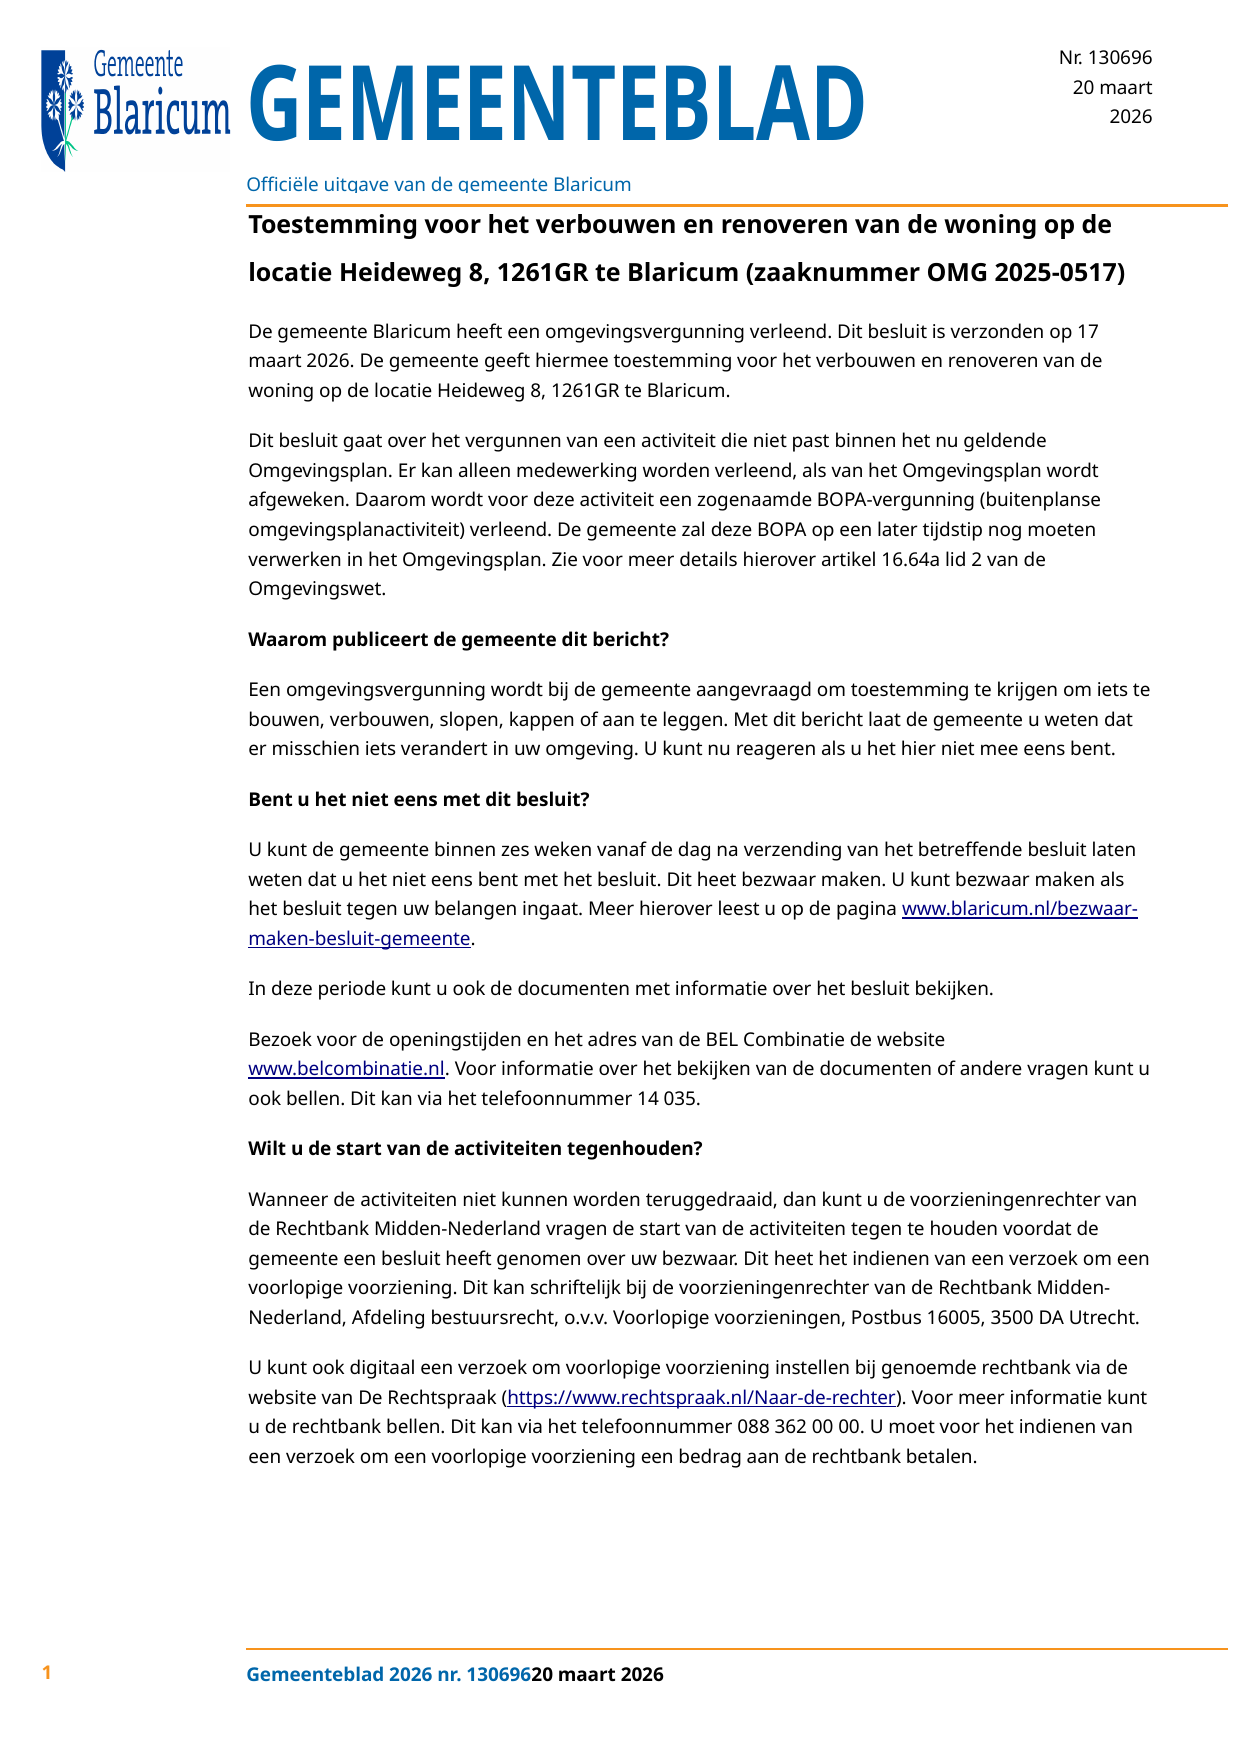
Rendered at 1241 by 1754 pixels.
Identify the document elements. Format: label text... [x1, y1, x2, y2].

text Bezoek voor de openingstijden en het adres van de BEL Combinatie de website www.belcombinatie.nl. Voor informatie over het bekijken van de documenten of andere vragen kunt u ook bellen. Dit kan via het telefoonnummer 14 035. [248, 1026, 1152, 1111]
text In deze periode kunt u ook de documenten met informatie over het besluit bekijken. [248, 975, 1152, 1001]
text Toestemming voor het verbouwen en renoveren van de woning op de locatie Heideweg 8, 1261GR te Blaricum (zaaknummer OMG 2025-0517) [248, 207, 1152, 288]
text Dit besluit gaat over het vergunnen van een activiteit die niet past binnen het nu geldende Omgevingsplan. Er kan alleen medewerking worden verleend, als van het Omgevingsplan wordt afgeweken. Daarom wordt voor deze activiteit een zogenaamde BOPA-vergunning (buitenplanse omgevingsplanactiviteit) verleend. De gemeente zal deze BOPA op een later tijdstip nog moeten verwerken in het Omgevingsplan. Zie voor meer details hierover artikel 16.64a lid 2 van de Omgevingswet. [248, 427, 1152, 601]
text Bent u het niet eens met dit besluit? [248, 786, 1152, 812]
text Wanneer de activiteiten niet kunnen worden teruggedraaid, dan kunt u de voorzieningenrechter van de Rechtbank Midden-Nederland vragen de start van de activiteiten tegen te houden voordat de gemeente een besluit heeft genomen over uw bezwaar. Dit heet het indienen van een verzoek om een voorlopige voorziening. Dit kan schriftelijk bij de voorzieningenrechter van de Rechtbank Midden-Nederland, Afdeling bestuursrecht, o.v.v. Voorlopige voorzieningen, Postbus 16005, 3500 DA Utrecht. [248, 1186, 1152, 1330]
text Wilt u de start van de activiteiten tegenhouden? [248, 1135, 1152, 1161]
picture [41, 47, 231, 172]
text Waarom publiceert de gemeente dit bericht? [248, 626, 1152, 652]
text U kunt ook digitaal een verzoek om voorlopige voorziening instellen bij genoemde rechtbank via de website van De Rechtspraak (https://www.rechtspraak.nl/Naar-de-rechter). Voor meer informatie kunt u de rechtbank bellen. Dit kan via het telefoonnummer 088 362 00 00. U moet voor het indienen van een verzoek om een voorlopige voorziening een bedrag aan de rechtbank betalen. [248, 1354, 1152, 1469]
text De gemeente Blaricum heeft een omgevingsvergunning verleend. Dit besluit is verzonden op 17 maart 2026. De gemeente geeft hiermee toestemming voor het verbouwen en renoveren van de woning op de locatie Heideweg 8, 1261GR te Blaricum. [248, 318, 1152, 403]
text U kunt de gemeente binnen zes weken vanaf de dag na verzending van het betreffende besluit laten weten dat u het niet eens bent met het besluit. Dit heet bezwaar maken. U kunt bezwaar maken als het besluit tegen uw belangen ingaat. Meer hierover leest u op de pagina www.blaricum.nl/bezwaar-maken-besluit-gemeente. [248, 836, 1152, 951]
text Een omgevingsvergunning wordt bij de gemeente aangevraagd om toestemming te krijgen om iets te bouwen, verbouwen, slopen, kappen of aan te leggen. Met dit bericht laat de gemeente u weten dat er misschien iets verandert in uw omgeving. U kunt nu reageren als u het hier niet mee eens bent. [248, 676, 1152, 761]
